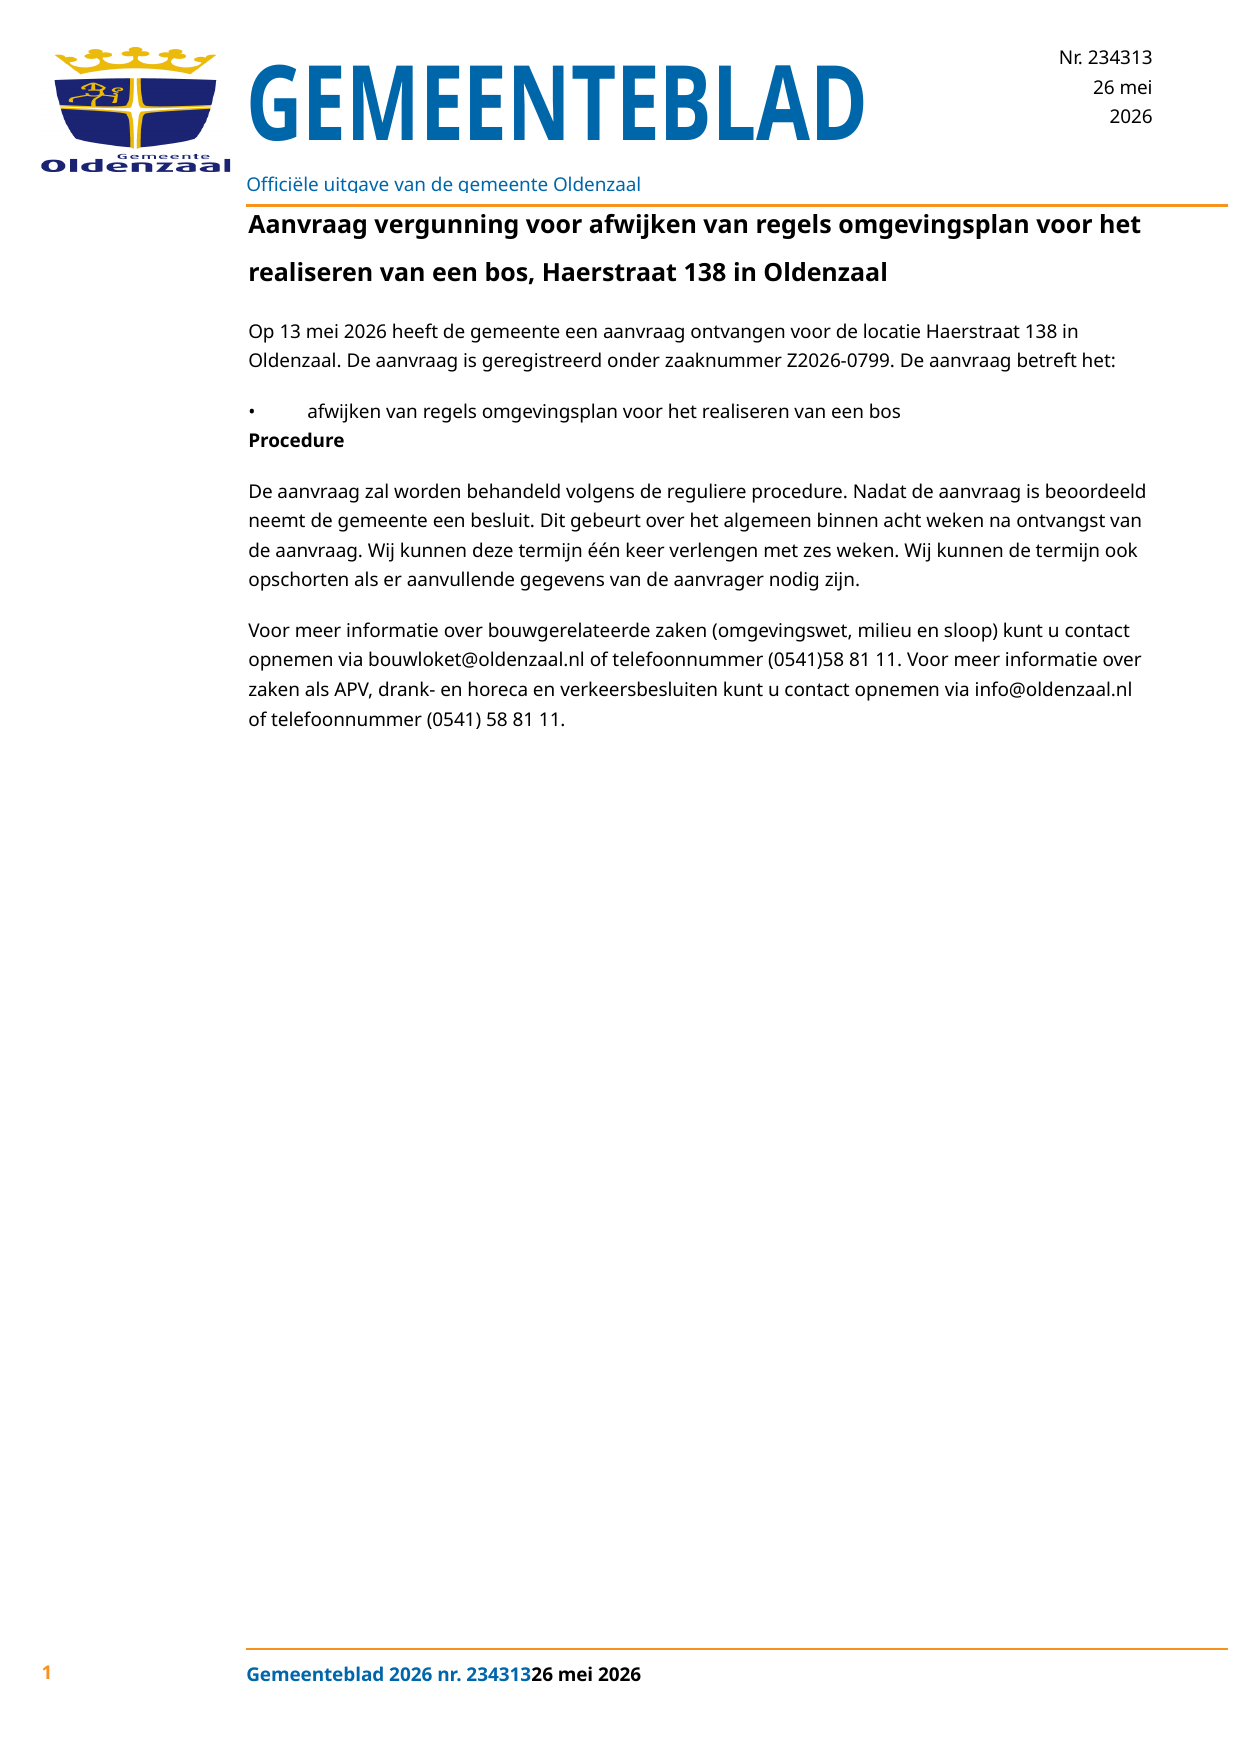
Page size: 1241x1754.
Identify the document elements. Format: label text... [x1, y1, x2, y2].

picture [41, 47, 231, 172]
text Procedure [248, 427, 1152, 453]
list afwijken van regels omgevingsplan voor het realiseren van een bos [248, 398, 1152, 424]
text De aanvraag zal worden behandeld volgens de reguliere procedure. Nadat de aanvraag is beoordeeld neemt de gemeente een besluit. Dit gebeurt over het algemeen binnen acht weken na ontvangst van de aanvraag. Wij kunnen deze termijn één keer verlengen met zes weken. Wij kunnen de termijn ook opschorten als er aanvullende gegevens van de aanvrager nodig zijn. [248, 478, 1152, 592]
text Aanvraag vergunning voor afwijken van regels omgevingsplan voor het realiseren van een bos, Haerstraat 138 in Oldenzaal [248, 207, 1152, 288]
text Op 13 mei 2026 heeft de gemeente een aanvraag ontvangen voor de locatie Haerstraat 138 in Oldenzaal. De aanvraag is geregistreerd onder zaaknummer Z2026-0799. De aanvraag betreft het: [248, 318, 1152, 373]
text Voor meer informatie over bouwgerelateerde zaken (omgevingswet, milieu en sloop) kunt u contact opnemen via bouwloket@oldenzaal.nl of telefoonnummer (0541)58 81 11. Voor meer informatie over zaken als APV, drank- en horeca en verkeersbesluiten kunt u contact opnemen via info@oldenzaal.nl of telefoonnummer (0541) 58 81 11. [248, 617, 1152, 732]
